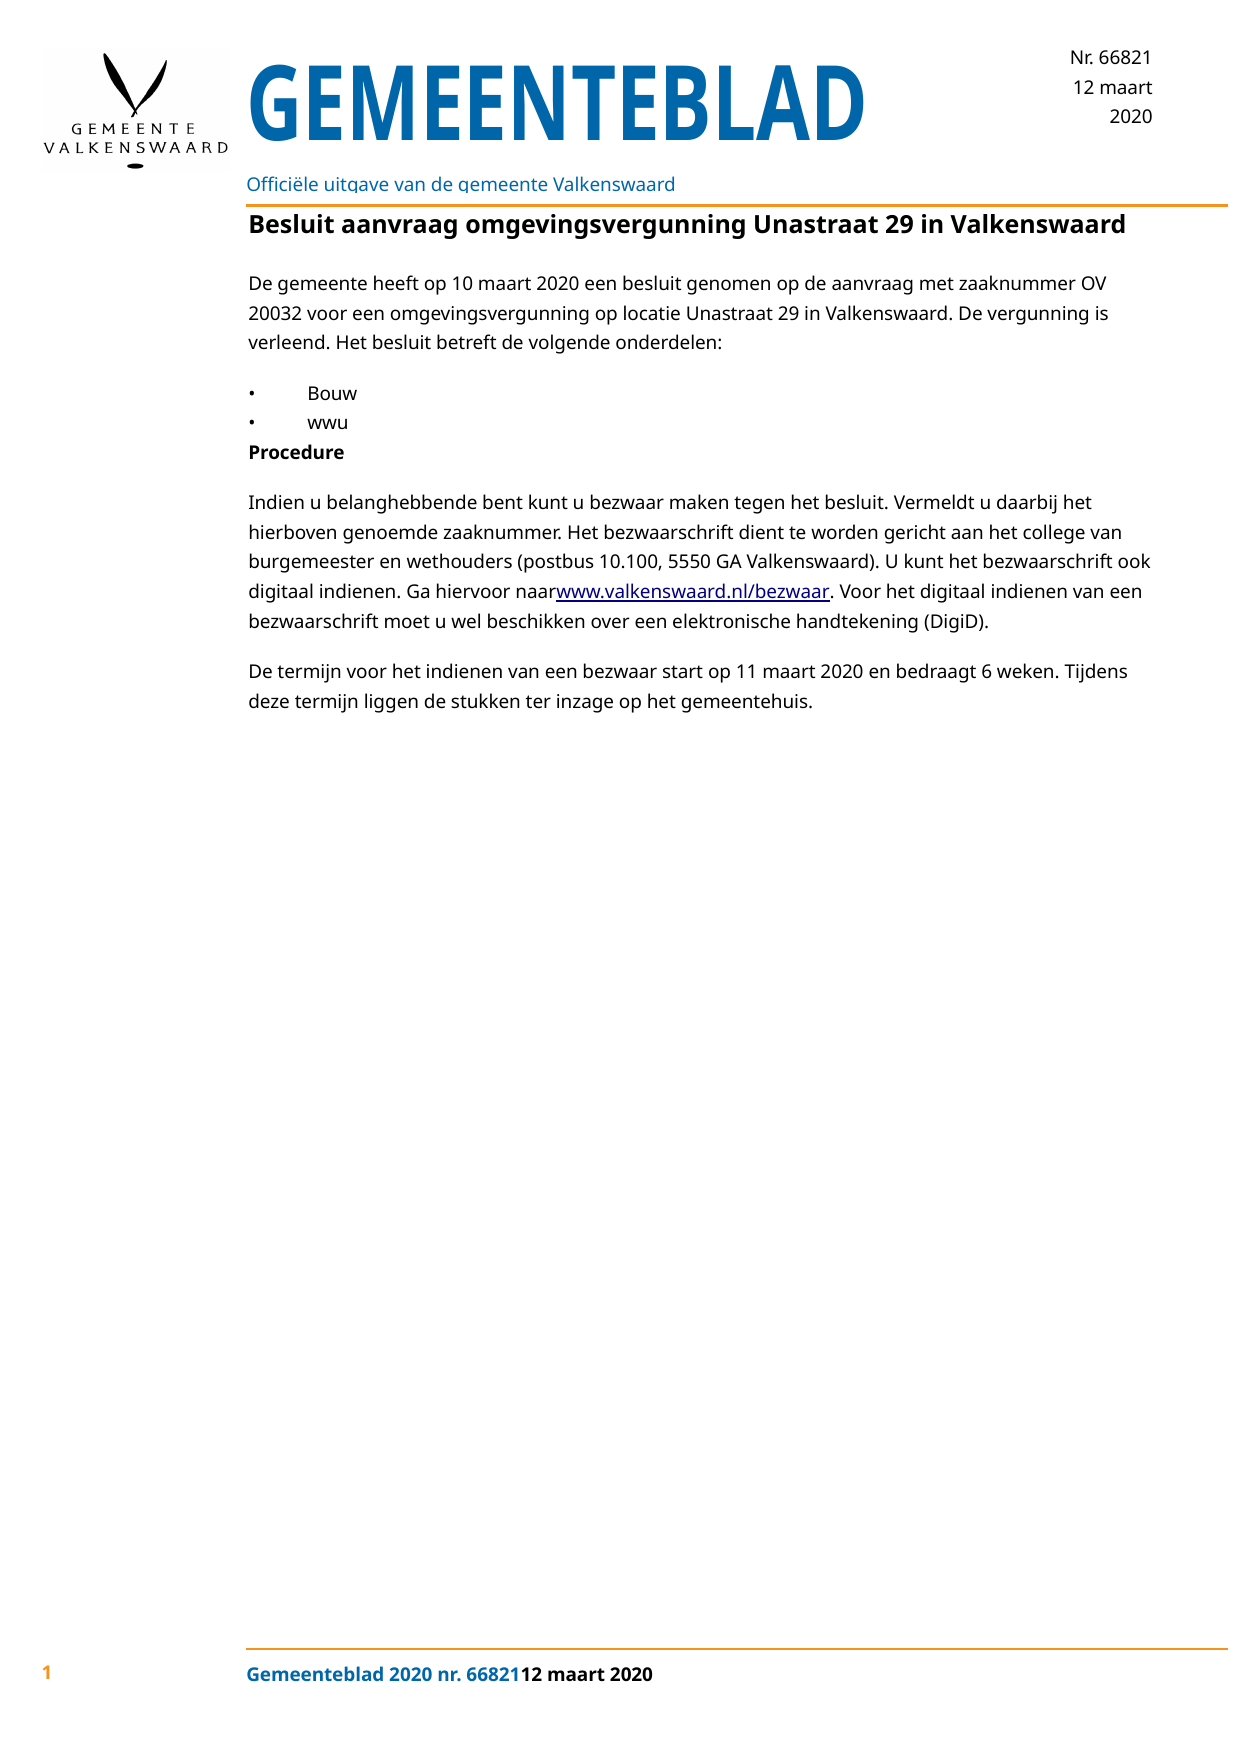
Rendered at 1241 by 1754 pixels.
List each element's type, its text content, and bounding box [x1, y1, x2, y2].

text Indien u belanghebbende bent kunt u bezwaar maken tegen het besluit. Vermeldt u daarbij het hierboven genoemde zaaknummer. Het bezwaarschrift dient te worden gericht aan het college van burgemeester en wethouders (postbus 10.100, 5550 GA Valkenswaard). U kunt het bezwaarschrift ook digitaal indienen. Ga hiervoor naarwww.valkenswaard.nl/bezwaar. Voor het digitaal indienen van een bezwaarschrift moet u wel beschikken over een elektronische handtekening (DigiD). [248, 489, 1152, 633]
list wwu [248, 409, 1152, 435]
text De termijn voor het indienen van een bezwaar start op 11 maart 2020 en bedraagt 6 weken. Tijdens deze termijn liggen de stukken ter inzage op het gemeentehuis. [248, 658, 1152, 713]
list Bouw [248, 380, 1152, 406]
text Procedure [248, 439, 1152, 465]
text Besluit aanvraag omgevingsvergunning Unastraat 29 in Valkenswaard [248, 207, 1152, 241]
text De gemeente heeft op 10 maart 2020 een besluit genomen op de aanvraag met zaaknummer OV 20032 voor een omgevingsvergunning op locatie Unastraat 29 in Valkenswaard. De vergunning is verleend. Het besluit betreft de volgende onderdelen: [248, 270, 1152, 355]
picture [41, 47, 231, 172]
